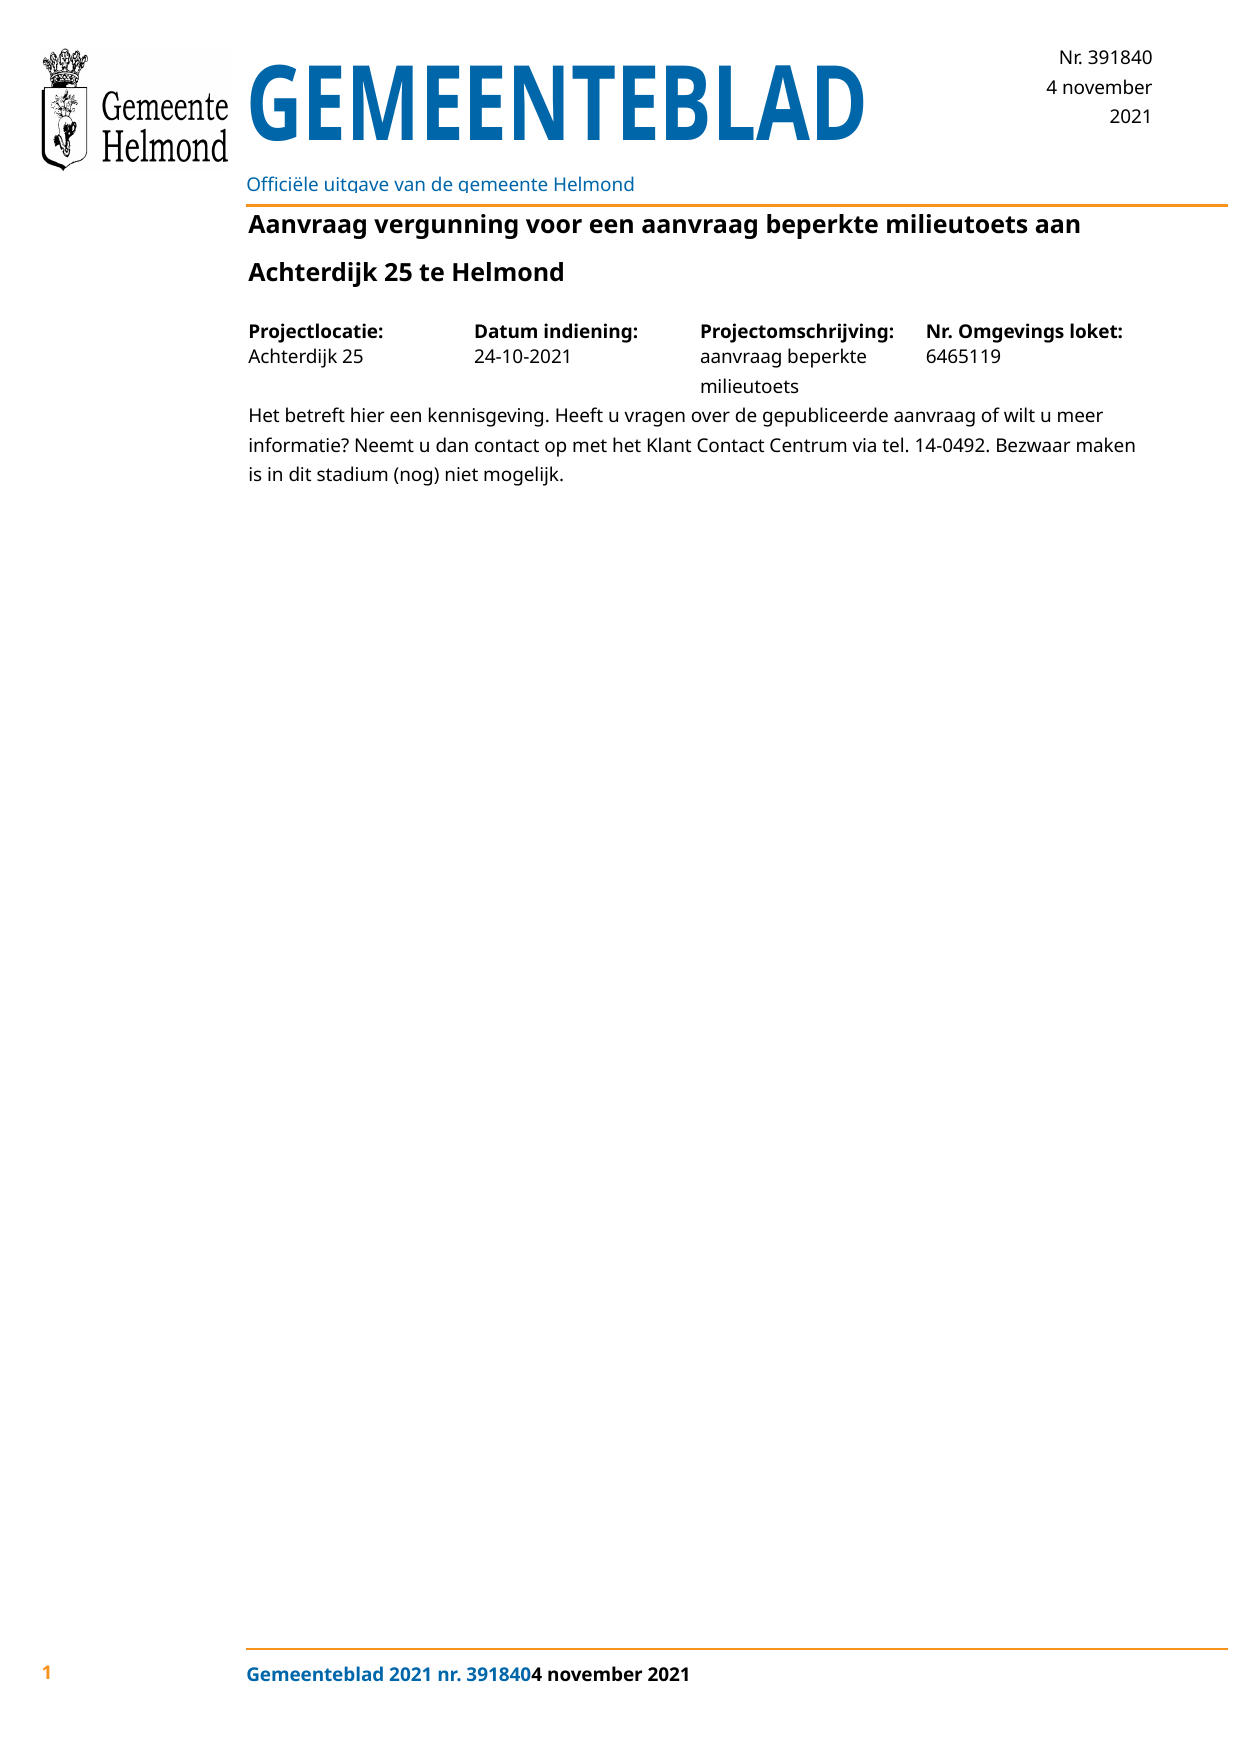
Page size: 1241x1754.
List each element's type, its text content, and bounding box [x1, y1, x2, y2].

table_header Projectlocatie: [248, 318, 474, 344]
table_header Datum indiening: [474, 318, 700, 344]
picture [41, 47, 231, 172]
text Aanvraag vergunning voor een aanvraag beperkte milieutoets aan Achterdijk 25 te Helmond [248, 207, 1152, 288]
table_cell Achterdijk 25 [248, 344, 474, 399]
table_header Projectomschrijving: [700, 318, 926, 344]
table_header Nr. Omgevings loket: [926, 318, 1152, 344]
table_cell 24-10-2021 [474, 344, 700, 399]
table_cell 6465119 [926, 344, 1152, 399]
table_cell aanvraag beperkte milieutoets [700, 344, 926, 399]
text Het betreft hier een kennisgeving. Heeft u vragen over de gepubliceerde aanvraag of wilt u meer informatie? Neemt u dan contact op met het Klant Contact Centrum via tel. 14-0492. Bezwaar maken is in dit stadium (nog) niet mogelijk. [248, 402, 1152, 487]
